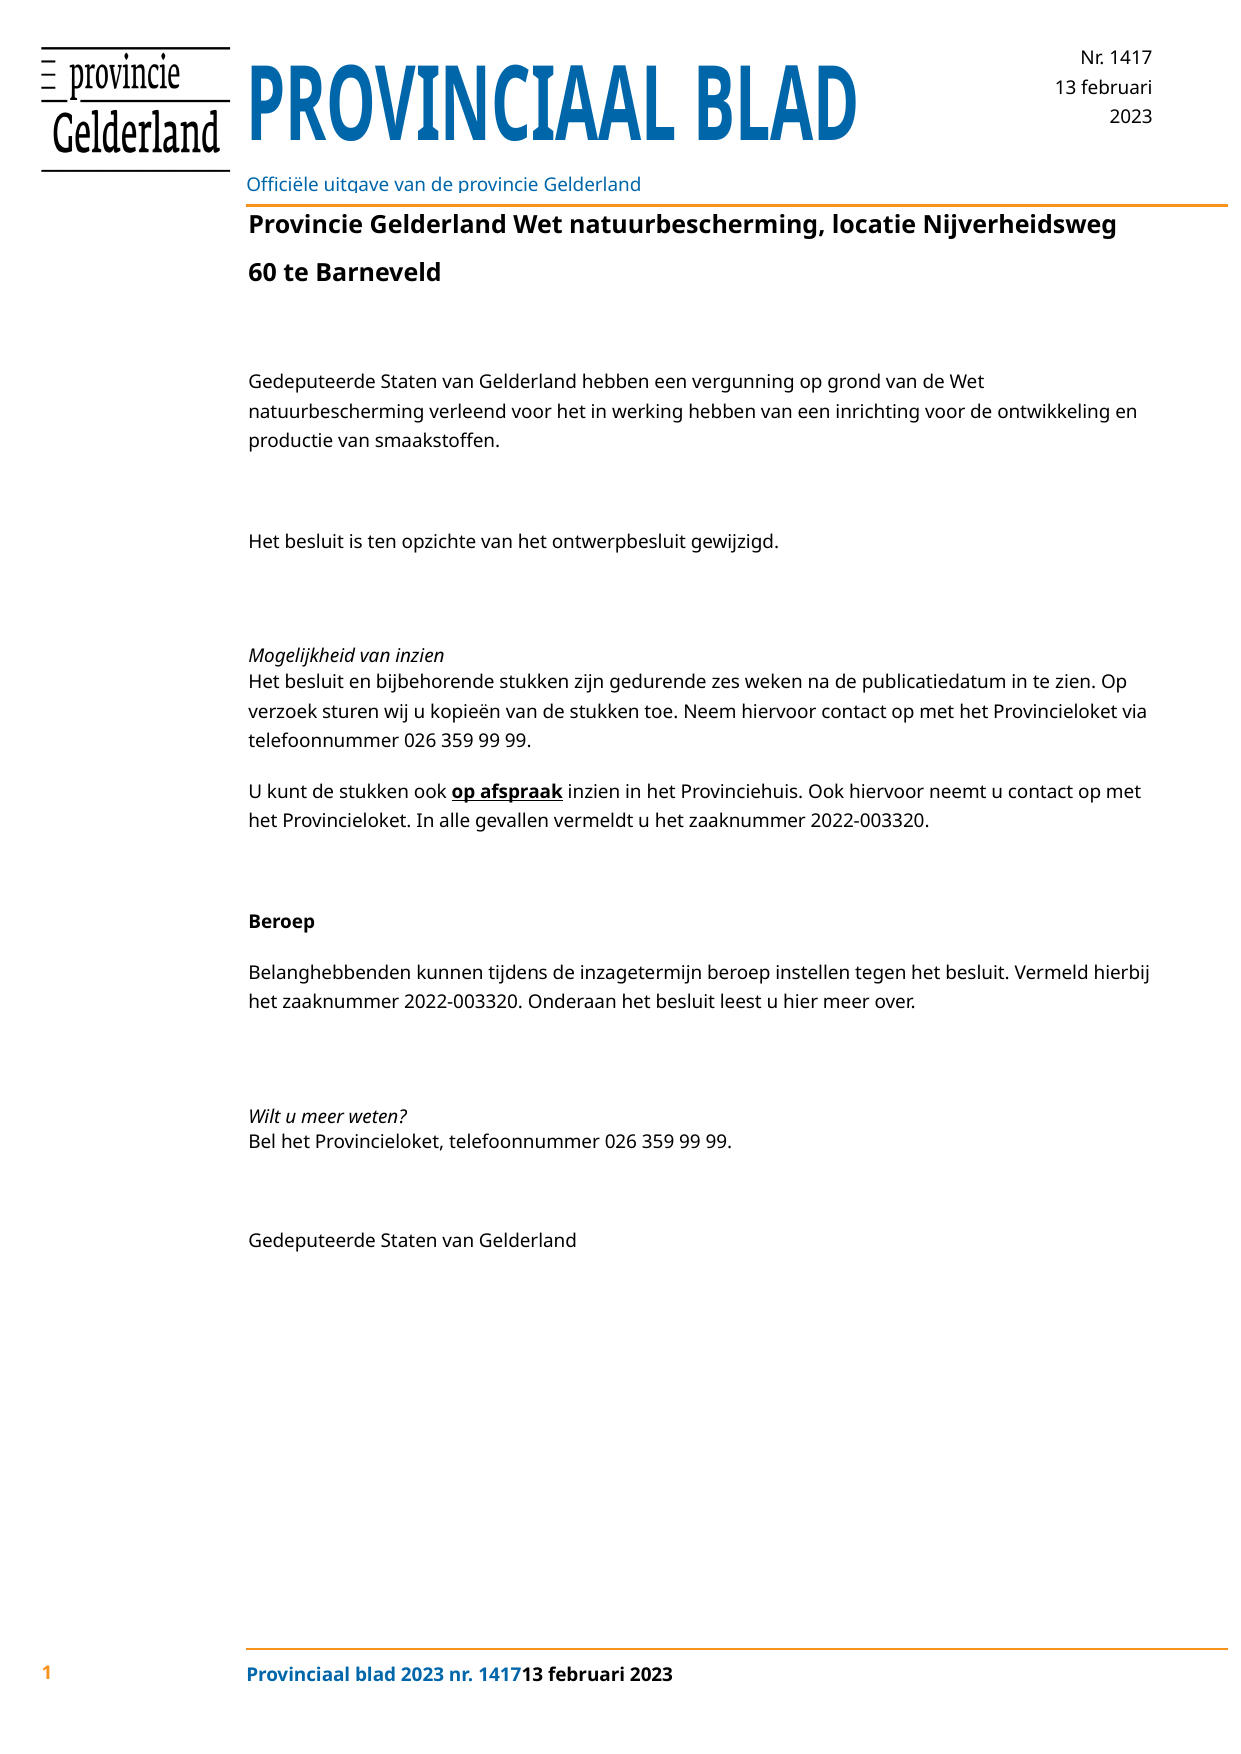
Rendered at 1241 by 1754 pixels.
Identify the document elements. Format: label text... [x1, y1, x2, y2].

text Gedeputeerde Staten van Gelderland hebben een vergunning op grond van de Wet natuurbescherming verleend voor het in werking hebben van een inrichting voor de ontwikkeling en productie van smaakstoffen. [248, 368, 1152, 453]
text Provincie Gelderland Wet natuurbescherming, locatie Nijverheidsweg 60 te Barneveld [248, 207, 1152, 288]
text Het besluit en bijbehorende stukken zijn gedurende zes weken na de publicatiedatum in te zien. Op verzoek sturen wij u kopieën van de stukken toe. Neem hiervoor contact op met het Provincieloket via telefoonnummer 026 359 99 99. [248, 668, 1152, 753]
text Mogelijkheid van inzien [248, 643, 1152, 668]
text Gedeputeerde Staten van Gelderland [248, 1227, 1152, 1252]
text Het besluit is ten opzichte van het ontwerpbesluit gewijzigd. [248, 528, 1152, 554]
text Beroep [248, 908, 1152, 934]
text Belanghebbenden kunnen tijdens de inzagetermijn beroep instellen tegen het besluit. Vermeld hierbij het zaaknummer 2022-003320. Onderaan het besluit leest u hier meer over. [248, 959, 1152, 1014]
text Wilt u meer weten? [248, 1103, 1152, 1128]
text Bel het Provincieloket, telefoonnummer 026 359 99 99. [248, 1128, 1152, 1154]
text U kunt de stukken ook op afspraak inzien in het Provinciehuis. Ook hiervoor neemt u contact op met het Provincieloket. In alle gevallen vermeldt u het zaaknummer 2022-003320. [248, 778, 1152, 833]
picture [41, 47, 231, 172]
